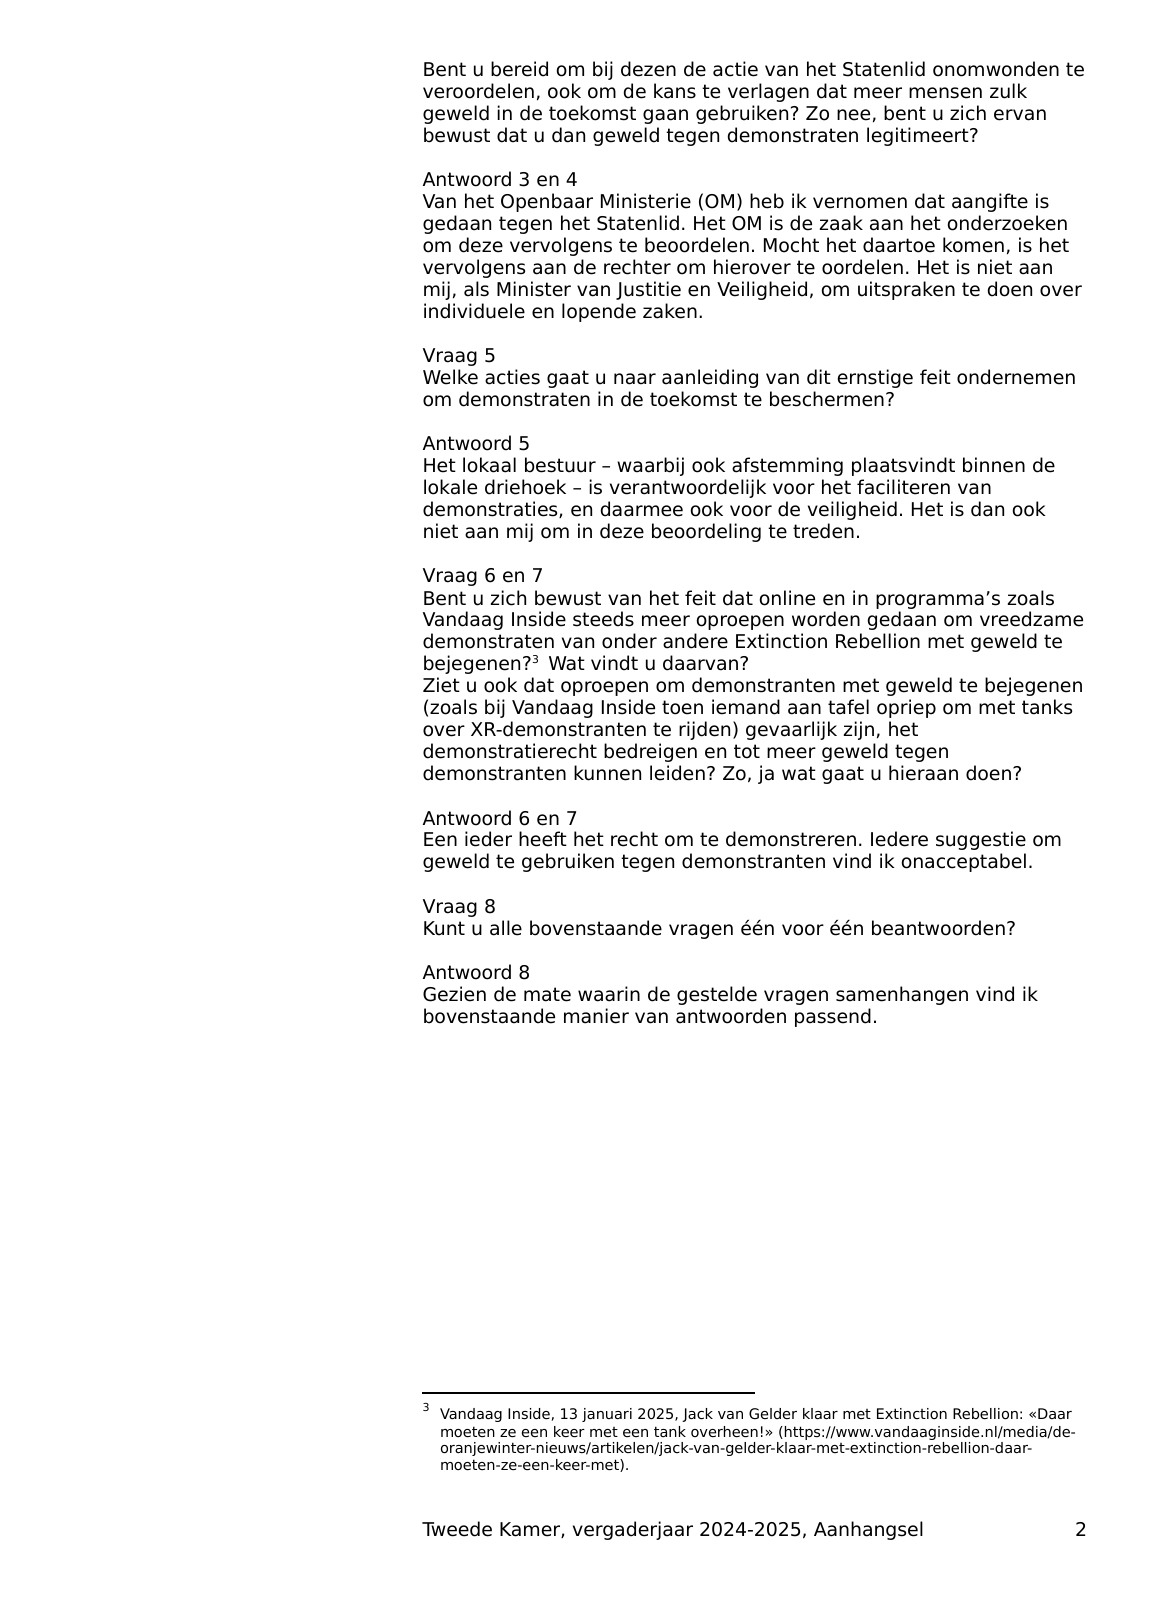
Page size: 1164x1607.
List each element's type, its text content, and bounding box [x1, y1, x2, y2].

text Vandaag Inside, 13 januari 2025, Jack van Gelder klaar met Extinction Rebellion: «Daar moeten ze een keer met een tank overheen!» (https://www.vandaaginside.nl/media/de-oranjewinter-nieuws/artikelen/jack-van-gelder-klaar-met-extinction-rebellion-daar-moeten-ze-een-keer-met). [422, 1402, 1087, 1474]
text Vraag 6 en 7 [422, 565, 1087, 587]
text Bent u zich bewust van het feit dat online en in programma’s zoals Vandaag Inside steeds meer oproepen worden gedaan om vreedzame demonstraten van onder andere Extinction Rebellion met geweld te bejegenen? Wat vindt u daarvan? [422, 587, 1087, 675]
text Vraag 5 [422, 345, 1087, 367]
text Vraag 8 [422, 896, 1087, 917]
text Kunt u alle bovenstaande vragen één voor één beantwoorden? [422, 917, 1087, 939]
text Ziet u ook dat oproepen om demonstranten met geweld te bejegenen (zoals bij Vandaag Inside toen iemand aan tafel opriep om met tanks over XR-demonstranten te rijden) gevaarlijk zijn, het demonstratierecht bedreigen en tot meer geweld tegen demonstranten kunnen leiden? Zo, ja wat gaat u hieraan doen? [422, 675, 1087, 785]
text Bent u bereid om bij dezen de actie van het Statenlid onomwonden te veroordelen, ook om de kans te verlagen dat meer mensen zulk geweld in de toekomst gaan gebruiken? Zo nee, bent u zich ervan bewust dat u dan geweld tegen demonstraten legitimeert? [422, 59, 1087, 147]
text Het lokaal bestuur – waarbij ook afstemming plaatsvindt binnen de lokale driehoek – is verantwoordelijk voor het faciliteren van demonstraties, en daarmee ook voor de veiligheid. Het is dan ook niet aan mij om in deze beoordeling te treden. [422, 455, 1087, 543]
text Antwoord 3 en 4 [422, 169, 1087, 191]
text Antwoord 6 en 7 [422, 807, 1087, 829]
text Antwoord 5 [422, 433, 1087, 455]
text Van het Openbaar Ministerie (OM) heb ik vernomen dat aangifte is gedaan tegen het Statenlid. Het OM is de zaak aan het onderzoeken om deze vervolgens te beoordelen. Mocht het daartoe komen, is het vervolgens aan de rechter om hierover te oordelen. Het is niet aan mij, als Minister van Justitie en Veiligheid, om uitspraken te doen over individuele en lopende zaken. [422, 191, 1087, 323]
text Antwoord 8 [422, 962, 1087, 984]
text Gezien de mate waarin de gestelde vragen samenhangen vind ik bovenstaande manier van antwoorden passend. [422, 984, 1087, 1028]
text Een ieder heeft het recht om te demonstreren. Iedere suggestie om geweld te gebruiken tegen demonstranten vind ik onacceptabel. [422, 829, 1087, 873]
text Welke acties gaat u naar aanleiding van dit ernstige feit ondernemen om demonstraten in de toekomst te beschermen? [422, 367, 1087, 411]
